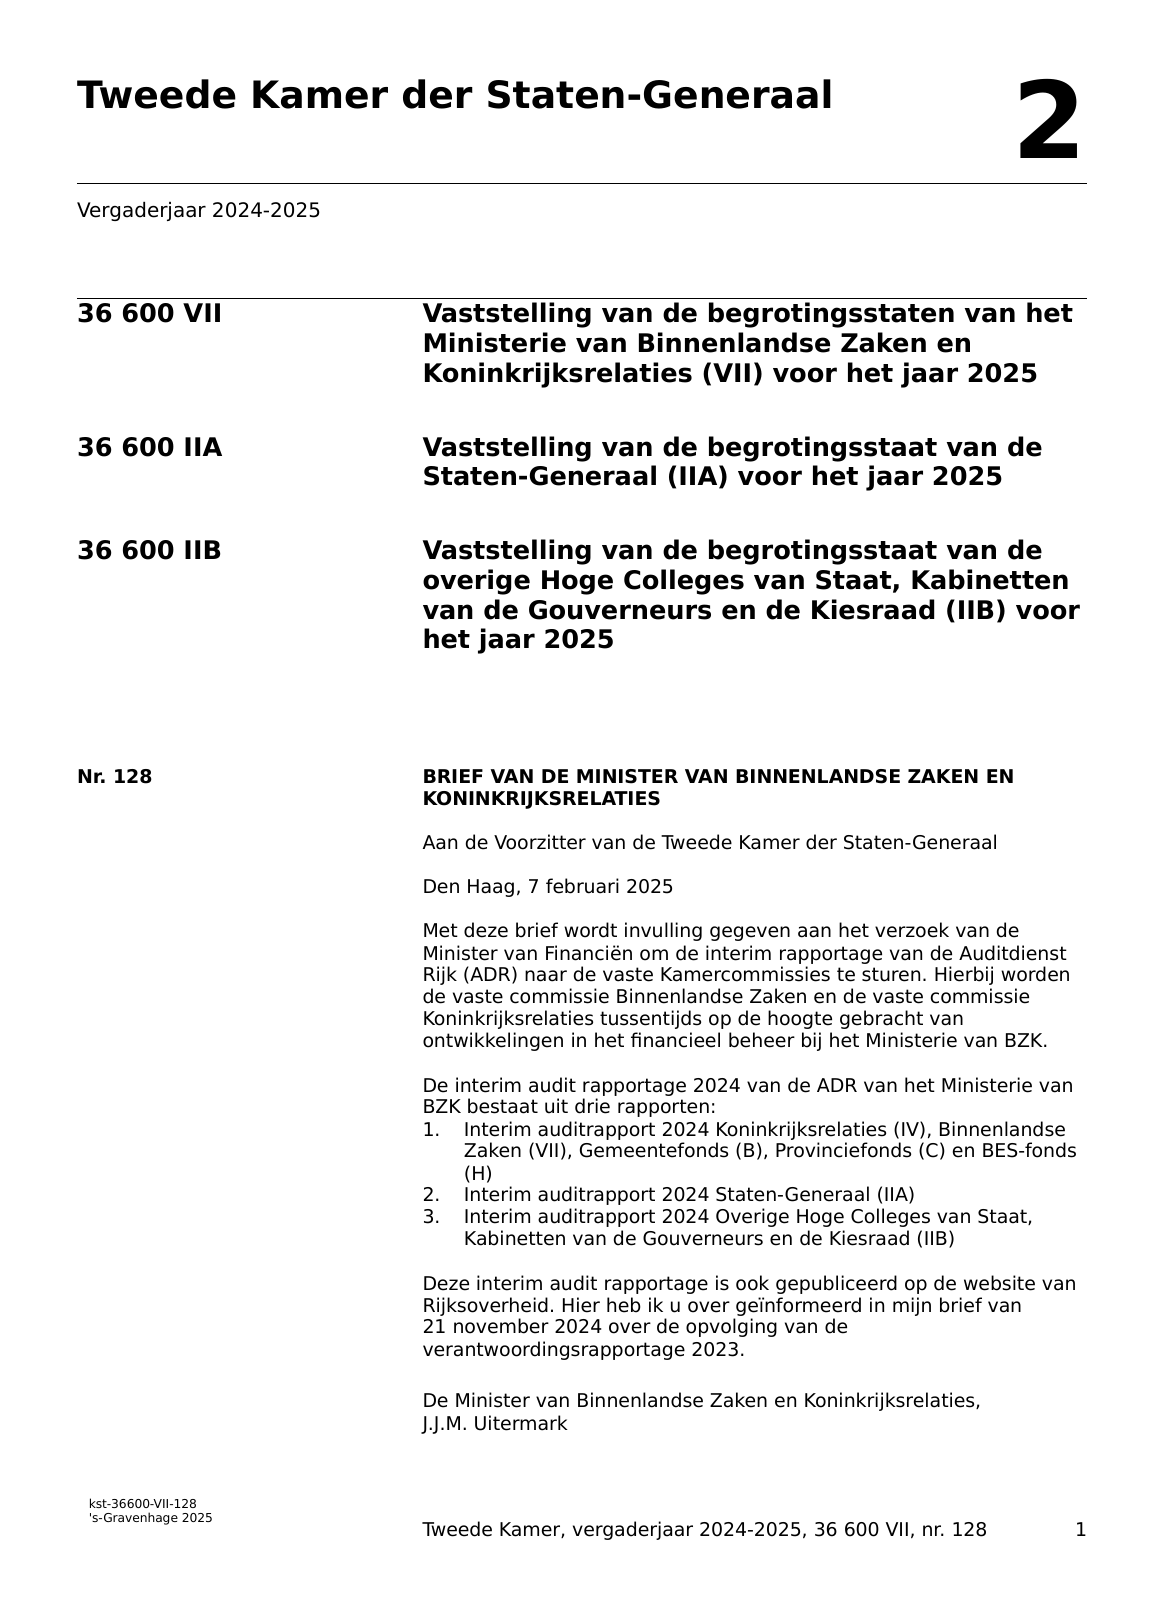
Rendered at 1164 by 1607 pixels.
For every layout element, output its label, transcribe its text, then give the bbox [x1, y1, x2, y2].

text Deze interim audit rapportage is ook gepubliceerd op de website van Rijksoverheid. Hier heb ik u over geïnformeerd in mijn brief van 21 november 2024 over de opvolging van de verantwoordingsrapportage 2023. [422, 1272, 1087, 1360]
text Aan de Voorzitter van de Tweede Kamer der Staten-Generaal [422, 832, 1087, 854]
subtitle 36 600 IIA Vaststelling van de begrotingsstaat van de Staten-Generaal (IIA) voor het jaar 2025 [77, 432, 1087, 492]
table_header 2 [886, 59, 1087, 183]
text De Minister van Binnenlandse Zaken en Koninkrijksrelaties, J.J.M. Uitermark [422, 1390, 1087, 1434]
text Den Haag, 7 februari 2025 [422, 876, 1087, 898]
text 2. Interim auditrapport 2024 Staten-Generaal (IIA) [422, 1184, 1087, 1206]
table_header Tweede Kamer der Staten-Generaal [77, 59, 886, 183]
subtitle 36 600 IIB Vaststelling van de begrotingsstaat van de overige Hoge Colleges van Staat, Kabinetten van de Gouverneurs en de Kiesraad (IIB) voor het jaar 2025 [77, 536, 1087, 655]
text Met deze brief wordt invulling gegeven aan het verzoek van de Minister van Financiën om de interim rapportage van de Auditdienst Rijk (ADR) naar de vaste Kamercommissies te sturen. Hierbij worden de vaste commissie Binnenlandse Zaken en de vaste commissie Koninkrijksrelaties tussentijds op de hoogte gebracht van ontwikkelingen in het financieel beheer bij het Ministerie van BZK. [422, 920, 1087, 1052]
table_cell Vergaderjaar 2024-2025 [77, 184, 1087, 298]
text De interim audit rapportage 2024 van de ADR van het Ministerie van BZK bestaat uit drie rapporten: [422, 1074, 1087, 1118]
text 3. Interim auditrapport 2024 Overige Hoge Colleges van Staat, Kabinetten van de Gouverneurs en de Kiesraad (IIB) [422, 1206, 1087, 1250]
text 's-Gravenhage 2025 [88, 1511, 323, 1525]
text 1. Interim auditrapport 2024 Koninkrijksrelaties (IV), Binnenlandse Zaken (VII), Gemeentefonds (B), Provinciefonds (C) en BES-fonds (H) [422, 1118, 1087, 1184]
subtitle 36 600 VII Vaststelling van de begrotingsstaten van het Ministerie van Binnenlandse Zaken en Koninkrijksrelaties (VII) voor het jaar 2025 [77, 299, 1087, 388]
text kst-36600-VII-128 [88, 1497, 323, 1511]
subtitle Nr. 128 BRIEF VAN DE MINISTER VAN BINNENLANDSE ZAKEN EN KONINKRIJKSRELATIES [77, 766, 1087, 810]
